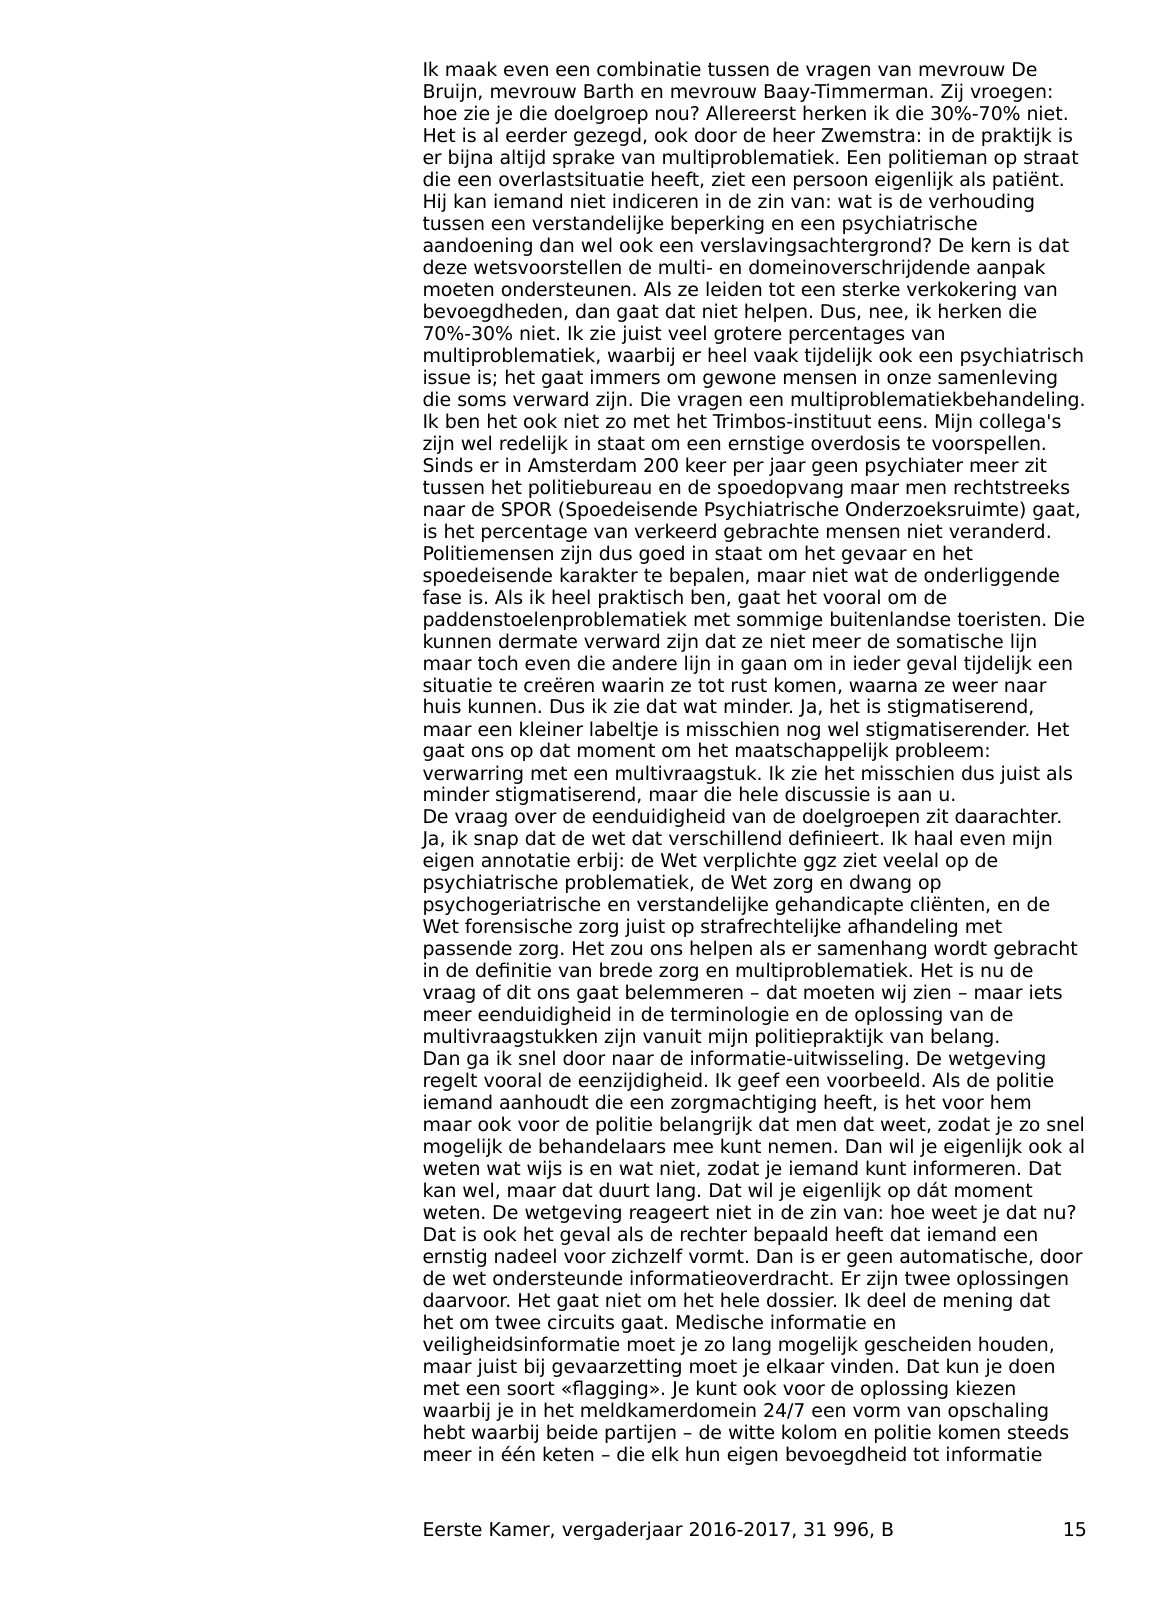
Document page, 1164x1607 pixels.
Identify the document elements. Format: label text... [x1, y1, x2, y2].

text Dat is ook het geval als de rechter bepaald heeft dat iemand een ernstig nadeel voor zichzelf vormt. Dan is er geen automatische, door de wet ondersteunde informatieoverdracht. Er zijn twee oplossingen daarvoor. Het gaat niet om het hele dossier. Ik deel de mening dat het om twee circuits gaat. Medische informatie en veiligheidsinformatie moet je zo lang mogelijk gescheiden houden, maar juist bij gevaarzetting moet je elkaar vinden. Dat kun je doen met een soort «flagging». Je kunt ook voor de oplossing kiezen waarbij je in het meldkamerdomein 24/7 een vorm van opschaling hebt waarbij beide partijen – de witte kolom en politie komen steeds meer in één keten – die elk hun eigen bevoegdheid tot informatie [422, 1224, 1087, 1466]
text Ik maak even een combinatie tussen de vragen van mevrouw De Bruijn, mevrouw Barth en mevrouw Baay-Timmerman. Zij vroegen: hoe zie je die doelgroep nou? Allereerst herken ik die 30%-70% niet. Het is al eerder gezegd, ook door de heer Zwemstra: in de praktijk is er bijna altijd sprake van multiproblematiek. Een politieman op straat die een overlastsituatie heeft, ziet een persoon eigenlijk als patiënt. Hij kan iemand niet indiceren in de zin van: wat is de verhouding tussen een verstandelijke beperking en een psychiatrische aandoening dan wel ook een verslavingsachtergrond? De kern is dat deze wetsvoorstellen de multi- en domeinoverschrijdende aanpak moeten ondersteunen. Als ze leiden tot een sterke verkokering van bevoegdheden, dan gaat dat niet helpen. Dus, nee, ik herken die 70%-30% niet. Ik zie juist veel grotere percentages van multiproblematiek, waarbij er heel vaak tijdelijk ook een psychiatrisch issue is; het gaat immers om gewone mensen in onze samenleving die soms verward zijn. Die vragen een multiproblematiekbehandeling. [422, 59, 1087, 411]
text De vraag over de eenduidigheid van de doelgroepen zit daarachter. Ja, ik snap dat de wet dat verschillend definieert. Ik haal even mijn eigen annotatie erbij: de Wet verplichte ggz ziet veelal op de psychiatrische problematiek, de Wet zorg en dwang op psychogeriatrische en verstandelijke gehandicapte cliënten, en de Wet forensische zorg juist op strafrechtelijke afhandeling met passende zorg. Het zou ons helpen als er samenhang wordt gebracht in de definitie van brede zorg en multiproblematiek. Het is nu de vraag of dit ons gaat belemmeren – dat moeten wij zien – maar iets meer eenduidigheid in de terminologie en de oplossing van de multivraagstukken zijn vanuit mijn politiepraktijk van belang. [422, 806, 1087, 1048]
text Dan ga ik snel door naar de informatie-uitwisseling. De wetgeving regelt vooral de eenzijdigheid. Ik geef een voorbeeld. Als de politie iemand aanhoudt die een zorgmachtiging heeft, is het voor hem maar ook voor de politie belangrijk dat men dat weet, zodat je zo snel mogelijk de behandelaars mee kunt nemen. Dan wil je eigenlijk ook al weten wat wijs is en wat niet, zodat je iemand kunt informeren. Dat kan wel, maar dat duurt lang. Dat wil je eigenlijk op dát moment weten. De wetgeving reageert niet in de zin van: hoe weet je dat nu? [422, 1048, 1087, 1224]
text Ik ben het ook niet zo met het Trimbos-instituut eens. Mijn collega's zijn wel redelijk in staat om een ernstige overdosis te voorspellen. Sinds er in Amsterdam 200 keer per jaar geen psychiater meer zit tussen het politiebureau en de spoedopvang maar men rechtstreeks naar de SPOR (Spoedeisende Psychiatrische Onderzoeksruimte) gaat, is het percentage van verkeerd gebrachte mensen niet veranderd. Politiemensen zijn dus goed in staat om het gevaar en het spoedeisende karakter te bepalen, maar niet wat de onderliggende fase is. Als ik heel praktisch ben, gaat het vooral om de paddenstoelenproblematiek met sommige buitenlandse toeristen. Die kunnen dermate verward zijn dat ze niet meer de somatische lijn maar toch even die andere lijn in gaan om in ieder geval tijdelijk een situatie te creëren waarin ze tot rust komen, waarna ze weer naar huis kunnen. Dus ik zie dat wat minder. Ja, het is stigmatiserend, maar een kleiner labeltje is misschien nog wel stigmatiserender. Het gaat ons op dat moment om het maatschappelijk probleem: verwarring met een multivraagstuk. Ik zie het misschien dus juist als minder stigmatiserend, maar die hele discussie is aan u. [422, 411, 1087, 806]
